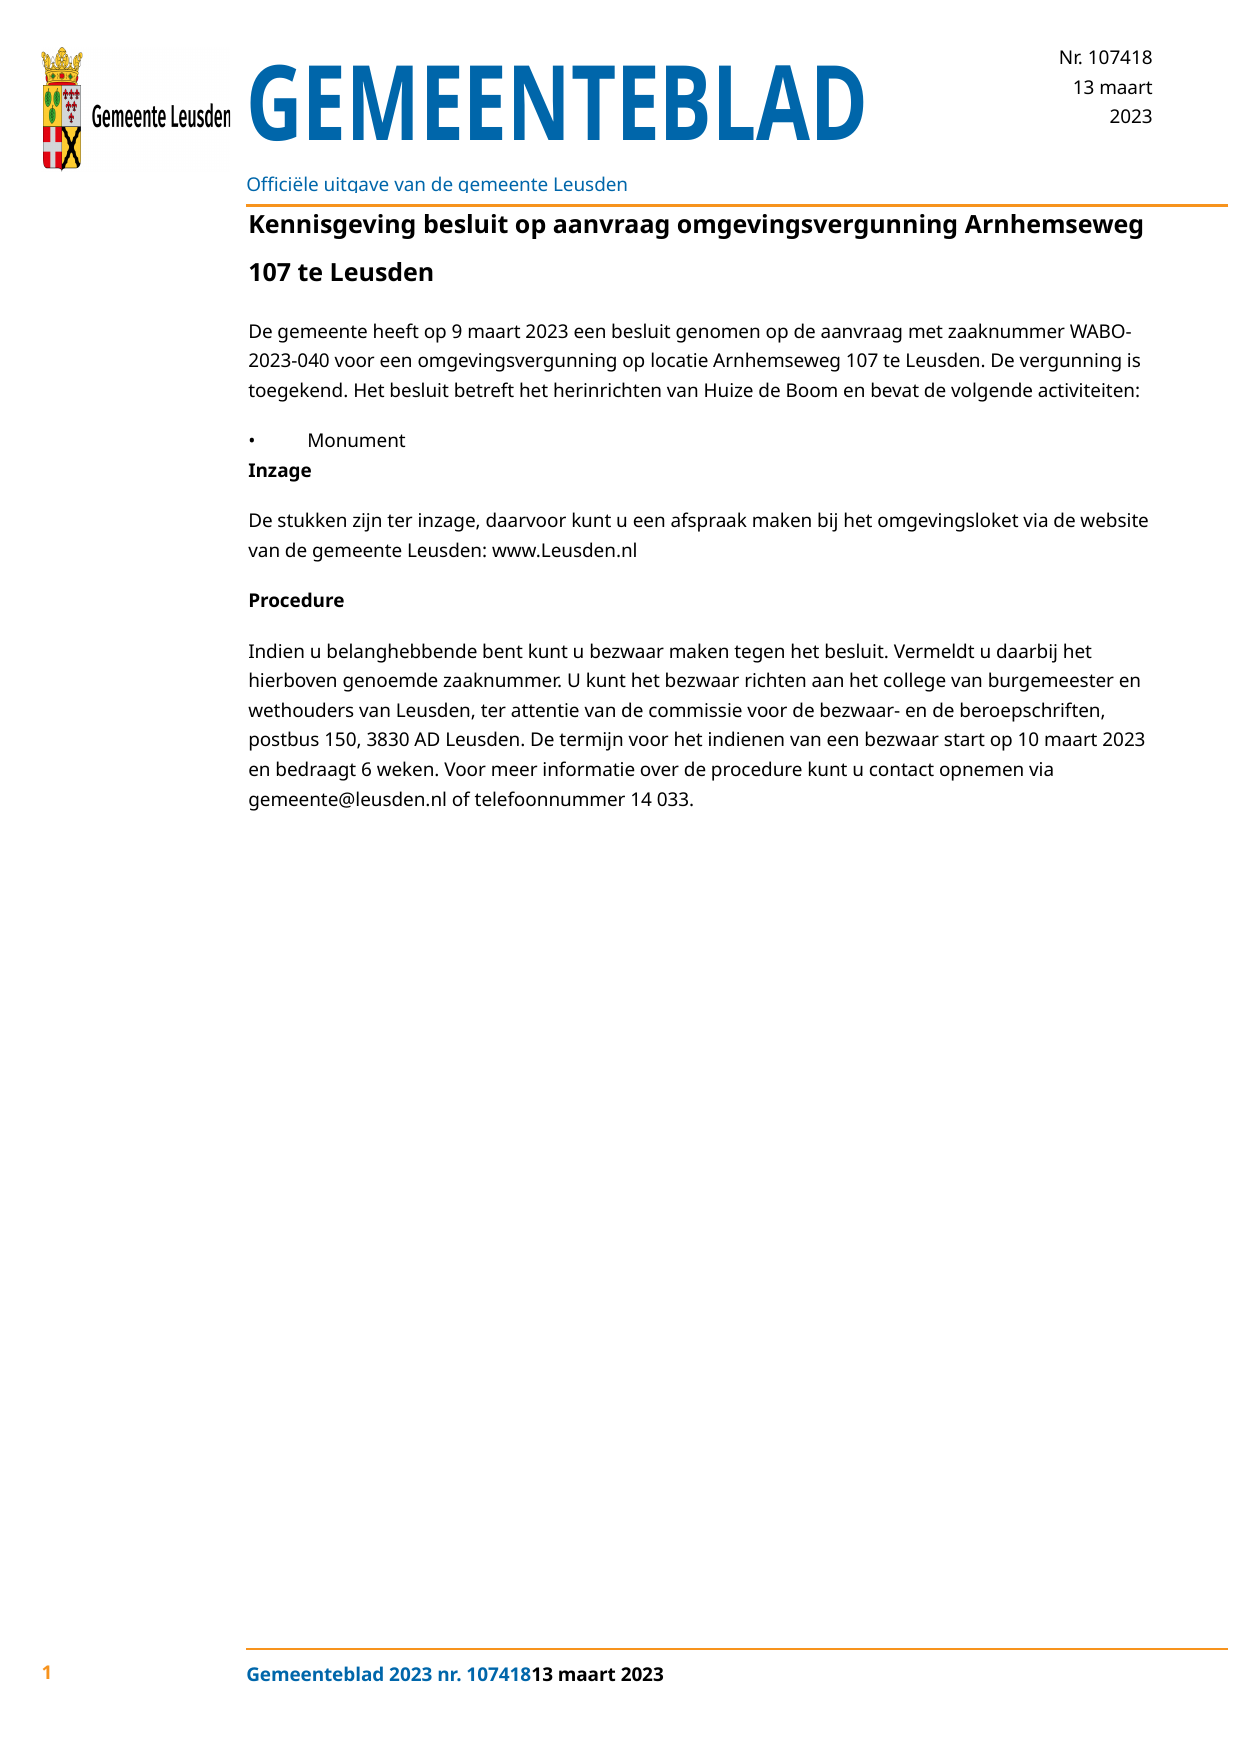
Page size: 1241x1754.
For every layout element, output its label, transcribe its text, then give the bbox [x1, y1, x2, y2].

text De stukken zijn ter inzage, daarvoor kunt u een afspraak maken bij het omgevingsloket via de website van de gemeente Leusden: www.Leusden.nl [248, 507, 1152, 563]
text Kennisgeving besluit op aanvraag omgevingsvergunning Arnhemseweg 107 te Leusden [248, 207, 1152, 288]
text De gemeente heeft op 9 maart 2023 een besluit genomen op de aanvraag met zaaknummer WABO-2023-040 voor een omgevingsvergunning op locatie Arnhemseweg 107 te Leusden. De vergunning is toegekend. Het besluit betreft het herinrichten van Huize de Boom en bevat de volgende activiteiten: [248, 318, 1152, 403]
list Monument [248, 427, 1152, 453]
text Inzage [248, 457, 1152, 483]
picture [41, 47, 231, 172]
text Procedure [248, 587, 1152, 613]
text Indien u belanghebbende bent kunt u bezwaar maken tegen het besluit. Vermeldt u daarbij het hierboven genoemde zaaknummer. U kunt het bezwaar richten aan het college van burgemeester en wethouders van Leusden, ter attentie van de commissie voor de bezwaar- en de beroepschriften, postbus 150, 3830 AD Leusden. De termijn voor het indienen van een bezwaar start op 10 maart 2023 en bedraagt 6 weken. Voor meer informatie over de procedure kunt u contact opnemen via gemeente@leusden.nl of telefoonnummer 14 033. [248, 638, 1152, 812]
